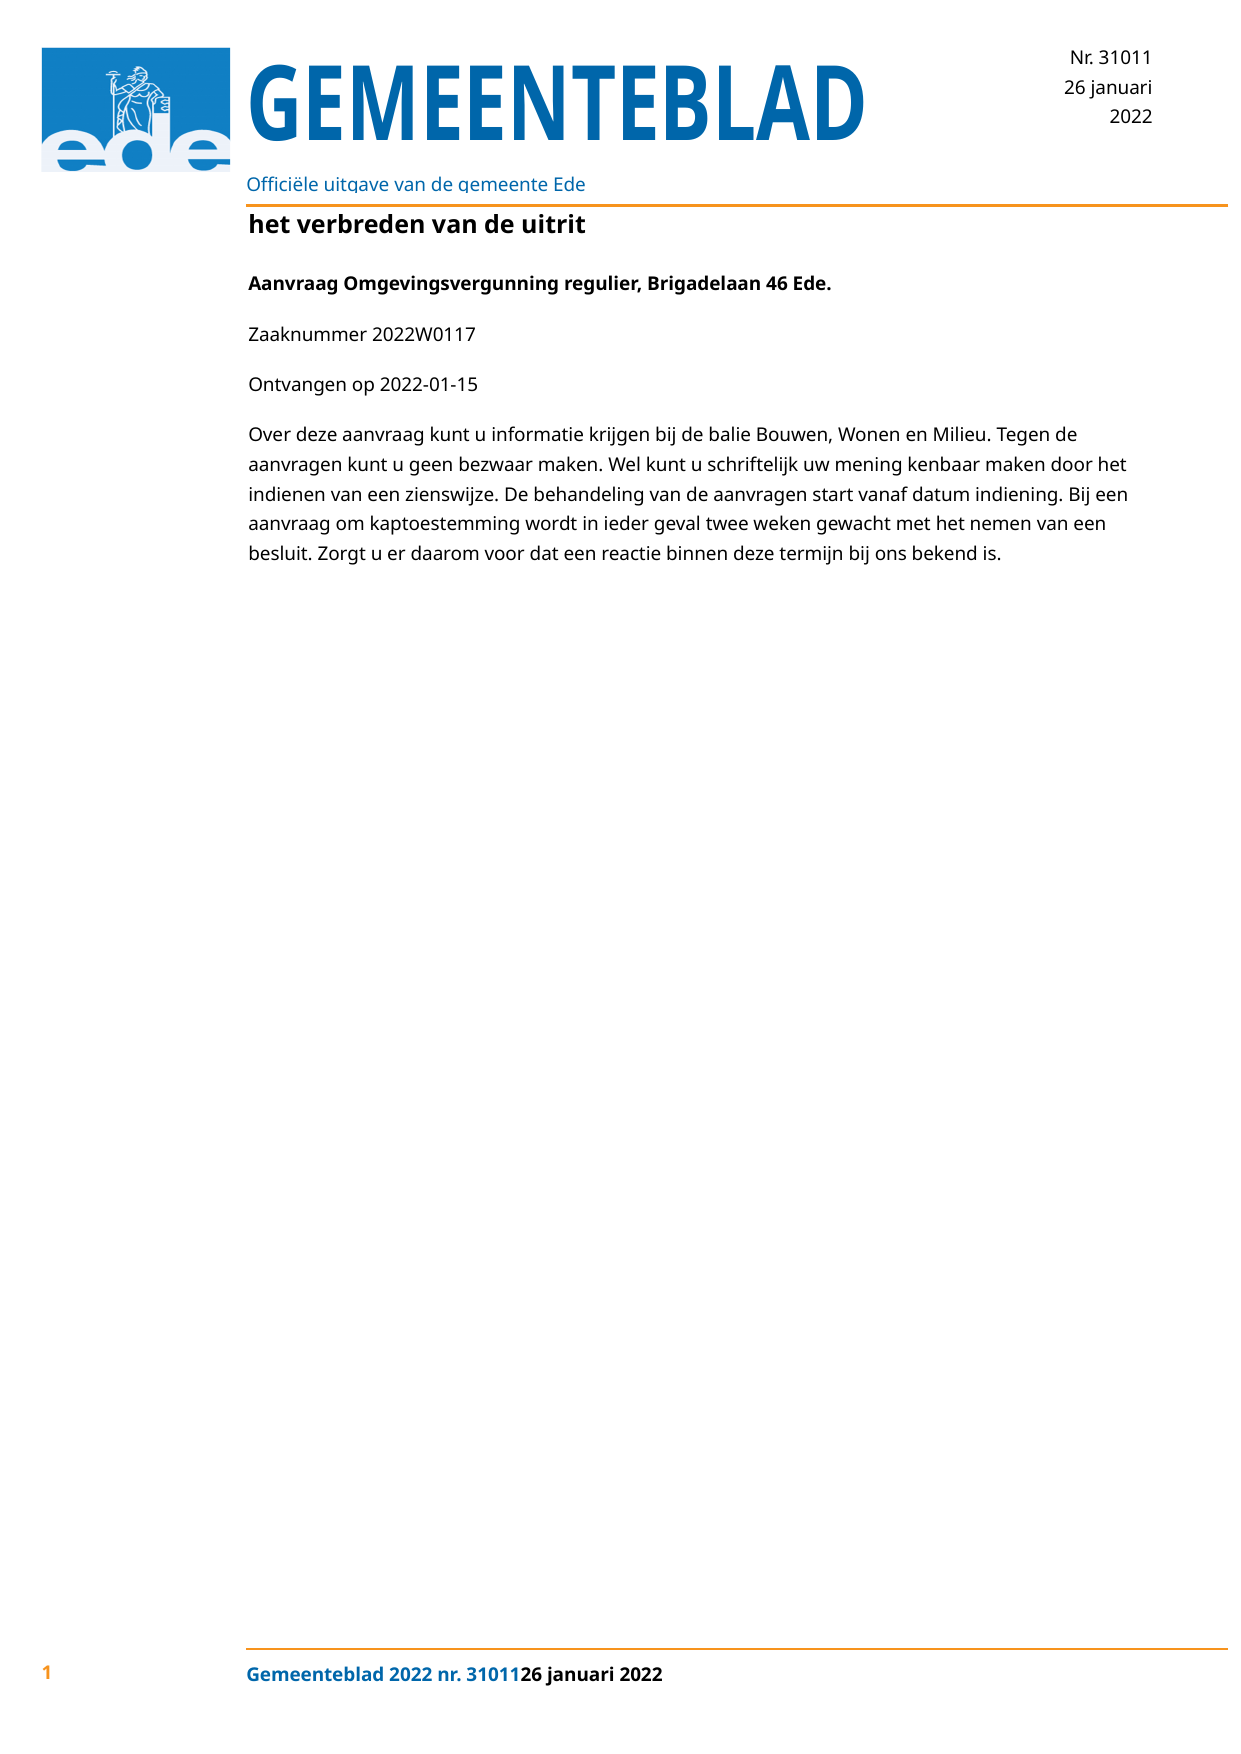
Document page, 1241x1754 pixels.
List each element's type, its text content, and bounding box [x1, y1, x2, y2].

text Over deze aanvraag kunt u informatie krijgen bij de balie Bouwen, Wonen en Milieu. Tegen de aanvragen kunt u geen bezwaar maken. Wel kunt u schriftelijk uw mening kenbaar maken door het indienen van een zienswijze. De behandeling van de aanvragen start vanaf datum indiening. Bij een aanvraag om kaptoestemming wordt in ieder geval twee weken gewacht met het nemen van een besluit. Zorgt u er daarom voor dat een reactie binnen deze termijn bij ons bekend is. [248, 422, 1152, 566]
text het verbreden van de uitrit [248, 207, 1152, 241]
picture [41, 47, 231, 172]
text Ontvangen op 2022-01-15 [248, 371, 1152, 397]
text Zaaknummer 2022W0117 [248, 321, 1152, 346]
text Aanvraag Omgevingsvergunning regulier, Brigadelaan 46 Ede. [248, 270, 1152, 296]
